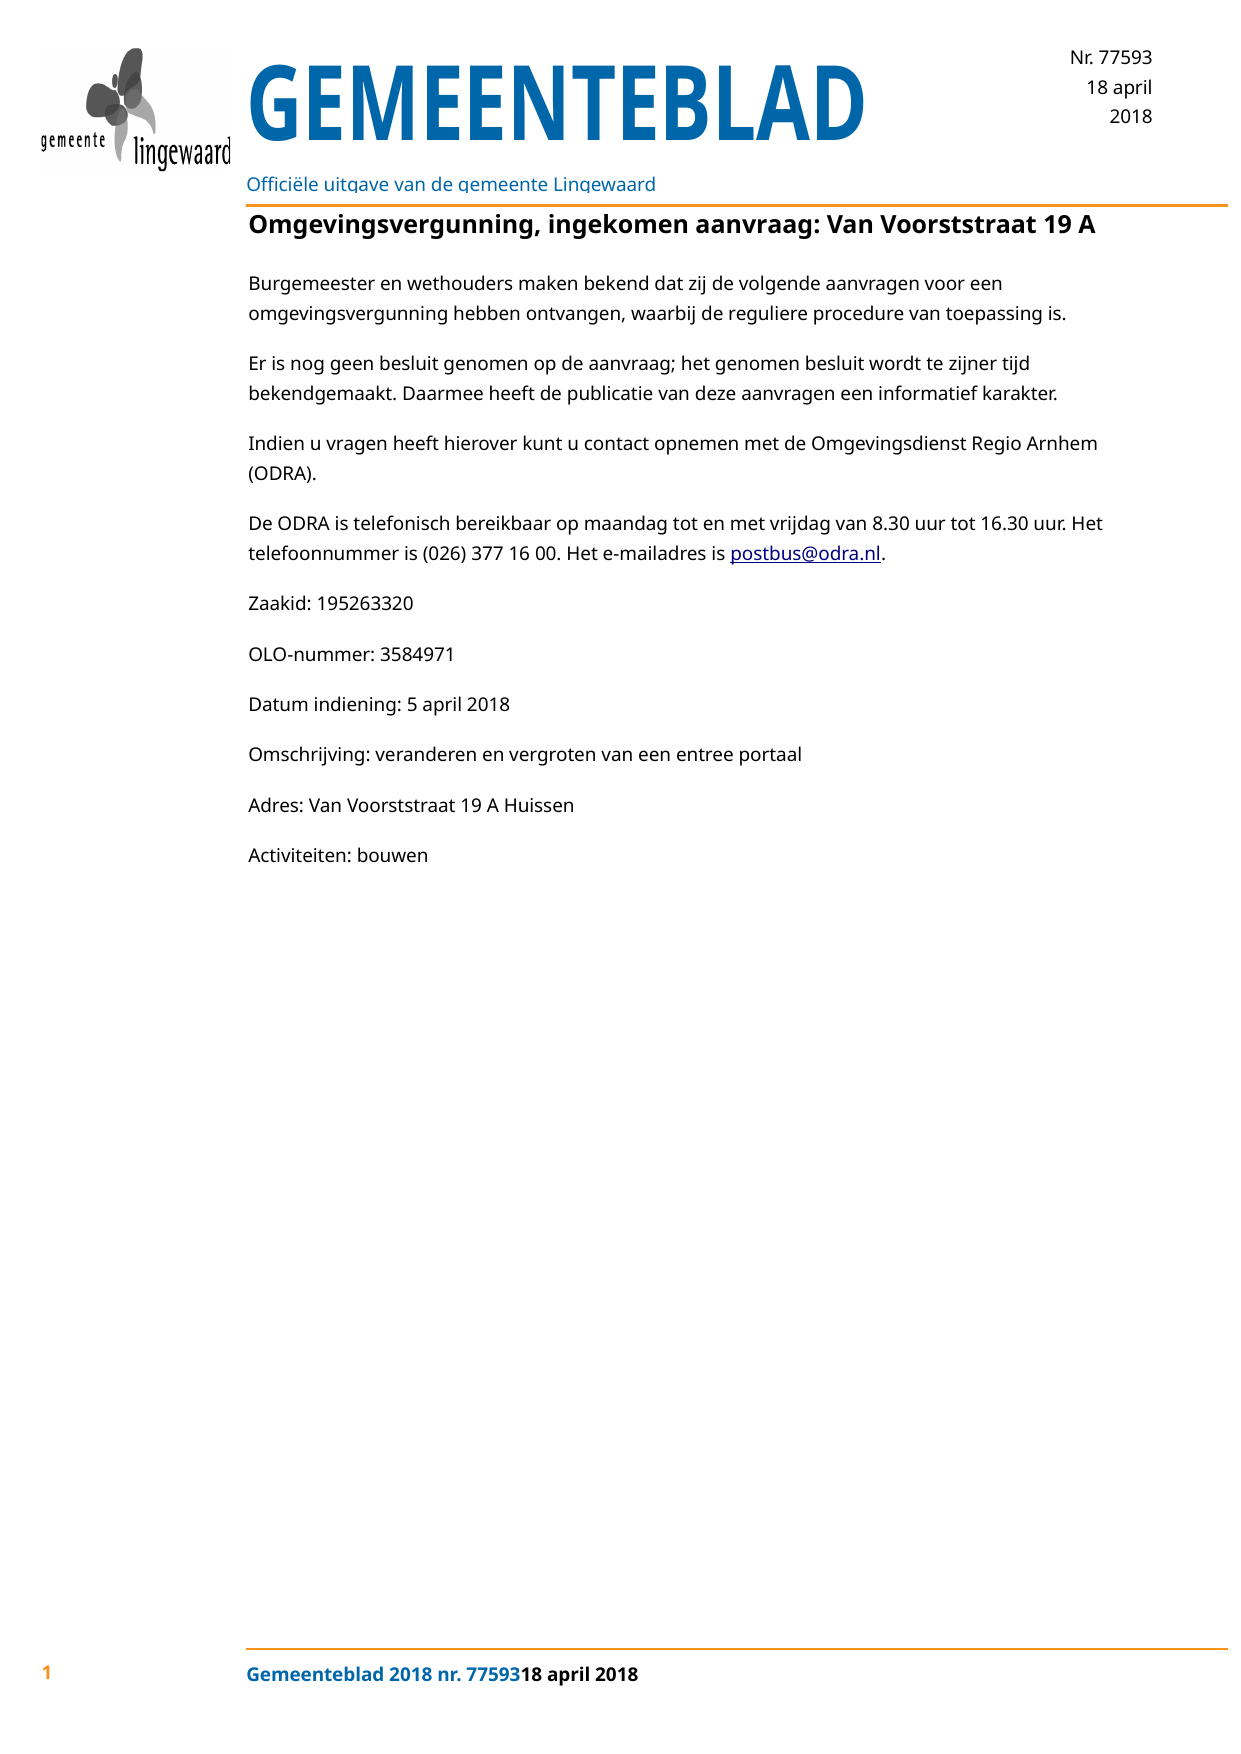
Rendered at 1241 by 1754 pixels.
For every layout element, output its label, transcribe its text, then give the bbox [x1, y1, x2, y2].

text Activiteiten: bouwen [248, 842, 1152, 868]
text Adres: Van Voorststraat 19 A Huissen [248, 792, 1152, 818]
text Omgevingsvergunning, ingekomen aanvraag: Van Voorststraat 19 A [248, 207, 1152, 241]
text OLO-nummer: 3584971 [248, 641, 1152, 666]
text Zaakid: 195263320 [248, 590, 1152, 616]
text Indien u vragen heeft hierover kunt u contact opnemen met de Omgevingsdienst Regio Arnhem (ODRA). [248, 430, 1152, 486]
text De ODRA is telefonisch bereikbaar op maandag tot en met vrijdag van 8.30 uur tot 16.30 uur. Het telefoonnummer is (026) 377 16 00. Het e-mailadres is postbus@odra.nl. [248, 510, 1152, 566]
text Er is nog geen besluit genomen op de aanvraag; het genomen besluit wordt te zijner tijd bekendgemaakt. Daarmee heeft de publicatie van deze aanvragen een informatief karakter. [248, 350, 1152, 406]
picture [41, 47, 231, 172]
text Burgemeester en wethouders maken bekend dat zij de volgende aanvragen voor een omgevingsvergunning hebben ontvangen, waarbij de reguliere procedure van toepassing is. [248, 270, 1152, 326]
text Datum indiening: 5 april 2018 [248, 691, 1152, 717]
text Omschrijving: veranderen en vergroten van een entree portaal [248, 742, 1152, 767]
